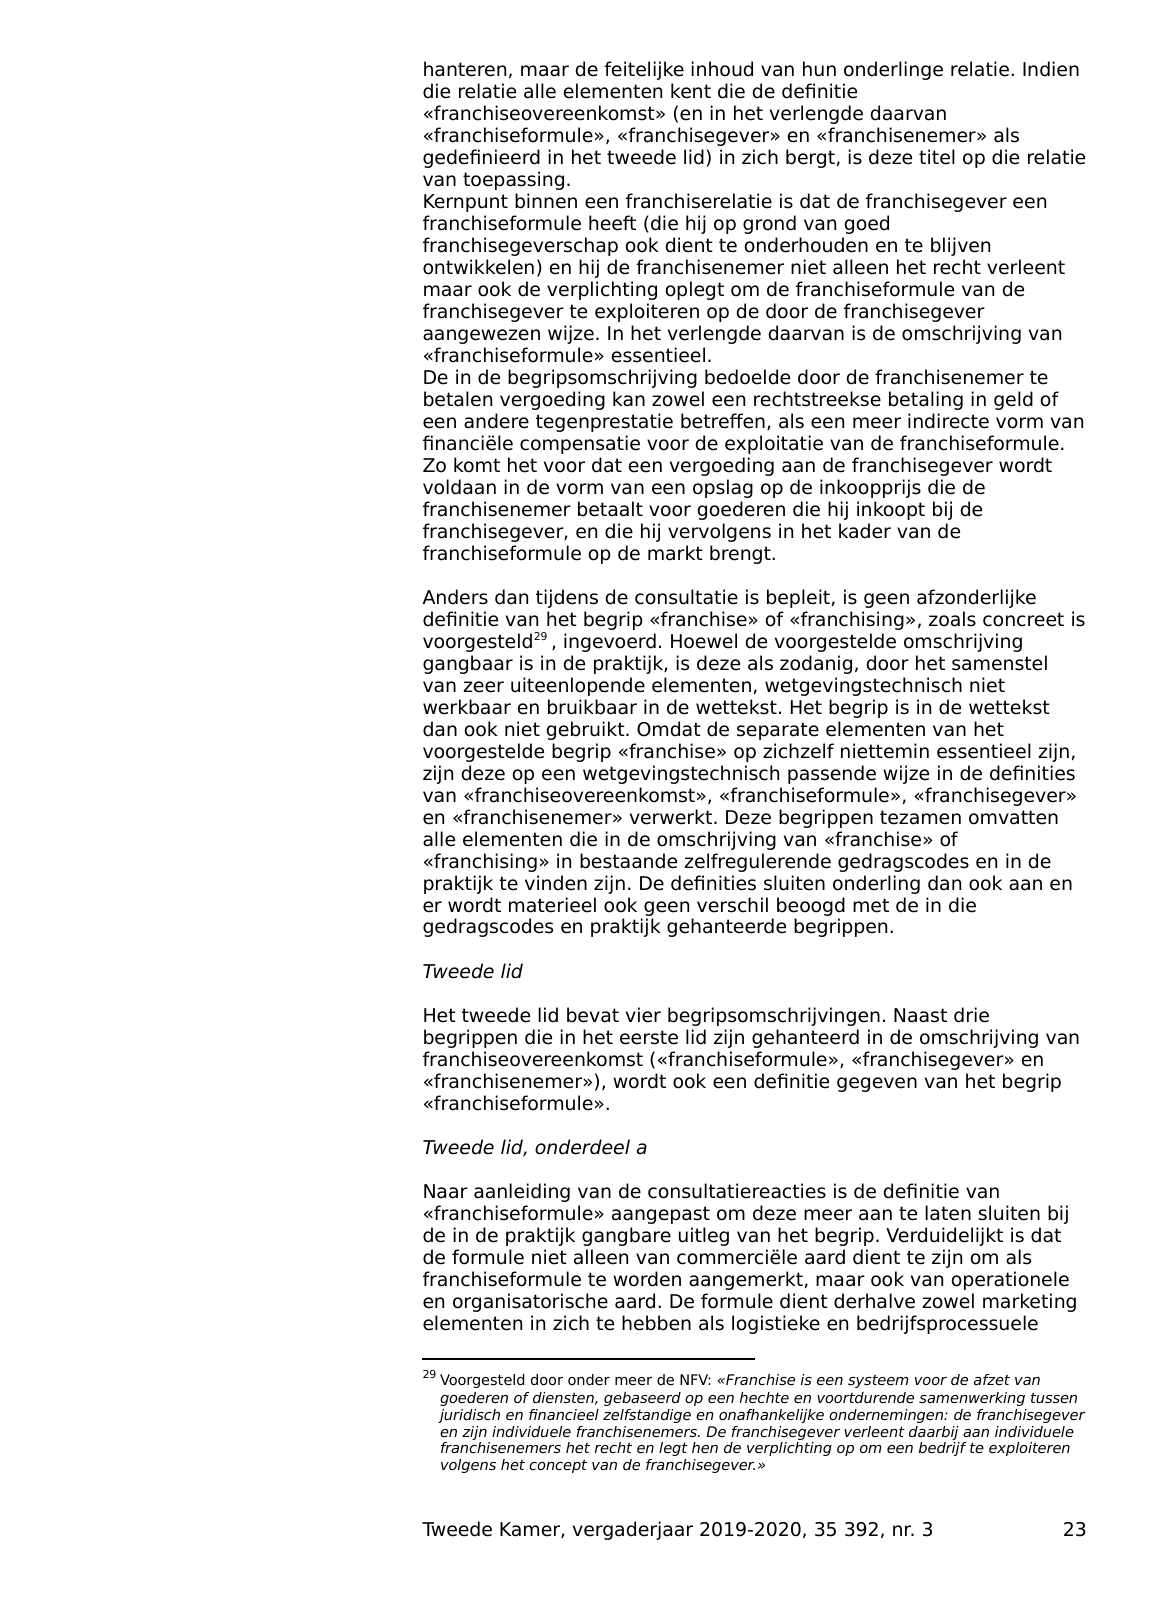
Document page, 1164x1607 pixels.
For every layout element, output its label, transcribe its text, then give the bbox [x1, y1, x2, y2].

text Anders dan tijdens de consultatie is bepleit, is geen afzonderlijke definitie van het begrip «franchise» of «franchising», zoals concreet is voorgesteld, ingevoerd. Hoewel de voorgestelde omschrijving gangbaar is in de praktijk, is deze als zodanig, door het samenstel van zeer uiteenlopende elementen, wetgevingstechnisch niet werkbaar en bruikbaar in de wettekst. Het begrip is in de wettekst dan ook niet gebruikt. Omdat de separate elementen van het voorgestelde begrip «franchise» op zichzelf niettemin essentieel zijn, zijn deze op een wetgevingstechnisch passende wijze in de definities van «franchiseovereenkomst», «franchiseformule», «franchisegever» en «franchisenemer» verwerkt. Deze begrippen tezamen omvatten alle elementen die in de omschrijving van «franchise» of «franchising» in bestaande zelfregulerende gedragscodes en in de praktijk te vinden zijn. De definities sluiten onderling dan ook aan en er wordt materieel ook geen verschil beoogd met de in die gedragscodes en praktijk gehanteerde begrippen. [422, 587, 1087, 938]
text hanteren, maar de feitelijke inhoud van hun onderlinge relatie. Indien die relatie alle elementen kent die de definitie «franchiseovereenkomst» (en in het verlengde daarvan «franchiseformule», «franchisegever» en «franchisenemer» als gedefinieerd in het tweede lid) in zich bergt, is deze titel op die relatie van toepassing. [422, 59, 1087, 191]
text De in de begripsomschrijving bedoelde door de franchisenemer te betalen vergoeding kan zowel een rechtstreekse betaling in geld of een andere tegenprestatie betreffen, als een meer indirecte vorm van financiële compensatie voor de exploitatie van de franchiseformule. Zo komt het voor dat een vergoeding aan de franchisegever wordt voldaan in de vorm van een opslag op de inkoopprijs die de franchisenemer betaalt voor goederen die hij inkoopt bij de franchisegever, en die hij vervolgens in het kader van de franchiseformule op de markt brengt. [422, 367, 1087, 564]
text Voorgesteld door onder meer de NFV: «Franchise is een systeem voor de afzet van goederen of diensten, gebaseerd op een hechte en voortdurende samenwerking tussen juridisch en financieel zelfstandige en onafhankelijke ondernemingen: de franchisegever en zijn individuele franchisenemers. De franchisegever verleent daarbij aan individuele franchisenemers het recht en legt hen de verplichting op om een bedrijf te exploiteren volgens het concept van de franchisegever.» [422, 1368, 1087, 1474]
text Kernpunt binnen een franchiserelatie is dat de franchisegever een franchiseformule heeft (die hij op grond van goed franchisegeverschap ook dient te onderhouden en te blijven ontwikkelen) en hij de franchisenemer niet alleen het recht verleent maar ook de verplichting oplegt om de franchiseformule van de franchisegever te exploiteren op de door de franchisegever aangewezen wijze. In het verlengde daarvan is de omschrijving van «franchiseformule» essentieel. [422, 191, 1087, 367]
subtitle Tweede lid [422, 961, 1087, 983]
text Het tweede lid bevat vier begripsomschrijvingen. Naast drie begrippen die in het eerste lid zijn gehanteerd in de omschrijving van franchiseovereenkomst («franchiseformule», «franchisegever» en «franchisenemer»), wordt ook een definitie gegeven van het begrip «franchiseformule». [422, 1005, 1087, 1115]
text Naar aanleiding van de consultatiereacties is de definitie van «franchiseformule» aangepast om deze meer aan te laten sluiten bij de in de praktijk gangbare uitleg van het begrip. Verduidelijkt is dat de formule niet alleen van commerciële aard dient te zijn om als franchiseformule te worden aangemerkt, maar ook van operationele en organisatorische aard. De formule dient derhalve zowel marketing elementen in zich te hebben als logistieke en bedrijfsprocessuele [422, 1181, 1087, 1335]
subtitle Tweede lid, onderdeel a [422, 1137, 1087, 1159]
